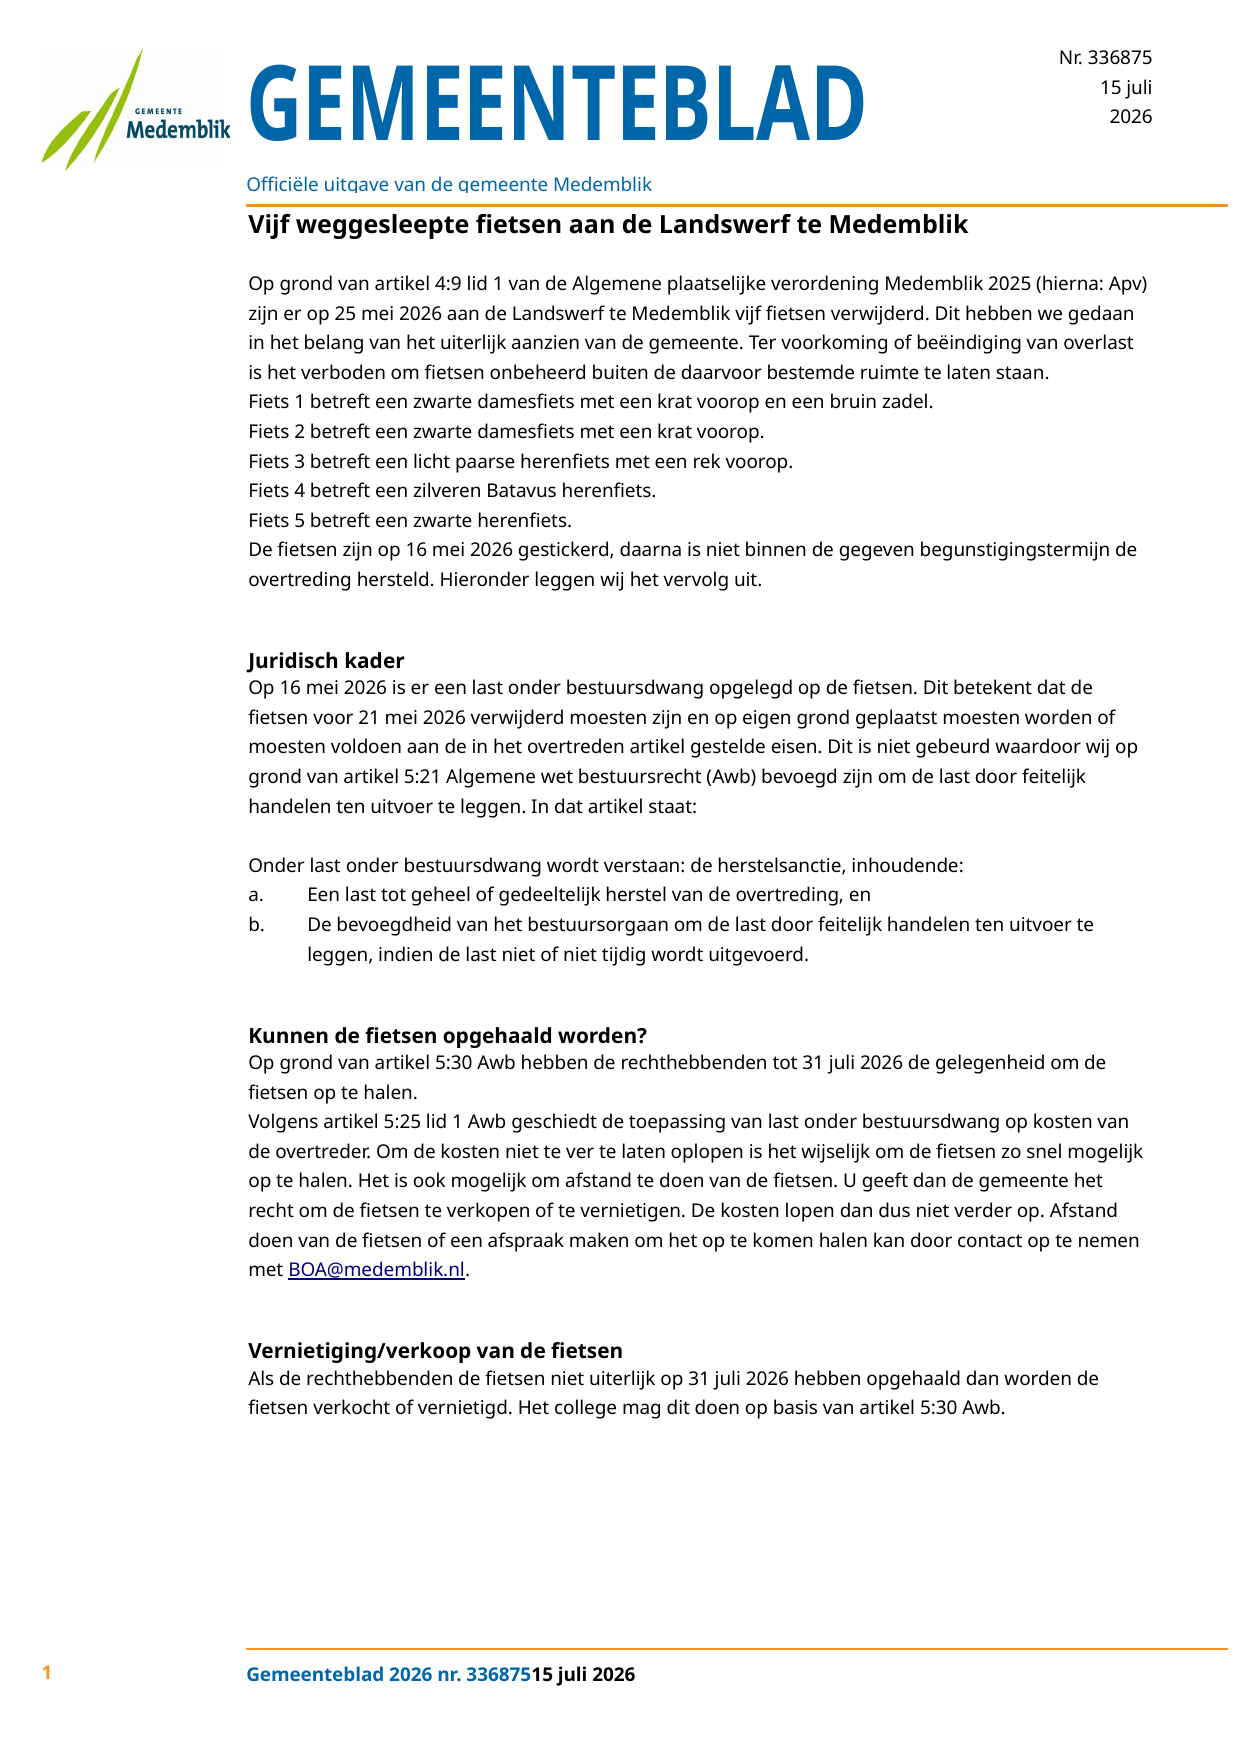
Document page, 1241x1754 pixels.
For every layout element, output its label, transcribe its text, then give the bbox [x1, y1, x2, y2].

picture [41, 47, 231, 172]
text Fiets 1 betreft een zwarte damesfiets met een krat voorop en een bruin zadel. [248, 389, 1152, 414]
text Fiets 2 betreft een zwarte damesfiets met een krat voorop. [248, 418, 1152, 444]
list De bevoegdheid van het bestuursorgaan om de last door feitelijk handelen ten uitvoer te leggen, indien de last niet of niet tijdig wordt uitgevoerd. [248, 911, 1152, 967]
text Kunnen de fietsen opgehaald worden? [248, 1021, 1152, 1049]
text Juridisch kader [248, 646, 1152, 674]
text Volgens artikel 5:25 lid 1 Awb geschiedt de toepassing van last onder bestuursdwang op kosten van de overtreder. Om de kosten niet te ver te laten oplopen is het wijselijk om de fietsen zo snel mogelijk op te halen. Het is ook mogelijk om afstand te doen van de fietsen. U geeft dan de gemeente het recht om de fietsen te verkopen of te vernietigen. De kosten lopen dan dus niet verder op. Afstand doen van de fietsen of een afspraak maken om het op te komen halen kan door contact op te nemen met BOA@medemblik.nl. [248, 1108, 1152, 1282]
text Op 16 mei 2026 is er een last onder bestuursdwang opgelegd op de fietsen. Dit betekent dat de fietsen voor 21 mei 2026 verwijderd moesten zijn en op eigen grond geplaatst moesten worden of moesten voldoen aan de in het overtreden artikel gestelde eisen. Dit is niet gebeurd waardoor wij op grond van artikel 5:21 Algemene wet bestuursrecht (Awb) bevoegd zijn om de last door feitelijk handelen ten uitvoer te leggen. In dat artikel staat: [248, 674, 1152, 819]
text Op grond van artikel 4:9 lid 1 van de Algemene plaatselijke verordening Medemblik 2025 (hierna: Apv) zijn er op 25 mei 2026 aan de Landswerf te Medemblik vijf fietsen verwijderd. Dit hebben we gedaan in het belang van het uiterlijk aanzien van de gemeente. Ter voorkoming of beëindiging van overlast is het verboden om fietsen onbeheerd buiten de daarvoor bestemde ruimte te laten staan. [248, 270, 1152, 385]
text De fietsen zijn op 16 mei 2026 gestickerd, daarna is niet binnen de gegeven begunstigingstermijn de overtreding hersteld. Hieronder leggen wij het vervolg uit. [248, 537, 1152, 592]
text Onder last onder bestuursdwang wordt verstaan: de herstelsanctie, inhoudende: [248, 852, 1152, 878]
text Vernietiging/verkoop van de fietsen [248, 1336, 1152, 1365]
text Fiets 3 betreft een licht paarse herenfiets met een rek voorop. [248, 448, 1152, 473]
list Een last tot geheel of gedeeltelijk herstel van de overtreding, en [248, 882, 1152, 907]
text Vijf weggesleepte fietsen aan de Landswerf te Medemblik [248, 207, 1152, 241]
text Op grond van artikel 5:30 Awb hebben de rechthebbenden tot 31 juli 2026 de gelegenheid om de fietsen op te halen. [248, 1049, 1152, 1104]
text Fiets 5 betreft een zwarte herenfiets. [248, 507, 1152, 533]
text Fiets 4 betreft een zilveren Batavus herenfiets. [248, 477, 1152, 503]
text Als de rechthebbenden de fietsen niet uiterlijk op 31 juli 2026 hebben opgehaald dan worden de fietsen verkocht of vernietigd. Het college mag dit doen op basis van artikel 5:30 Awb. [248, 1365, 1152, 1420]
